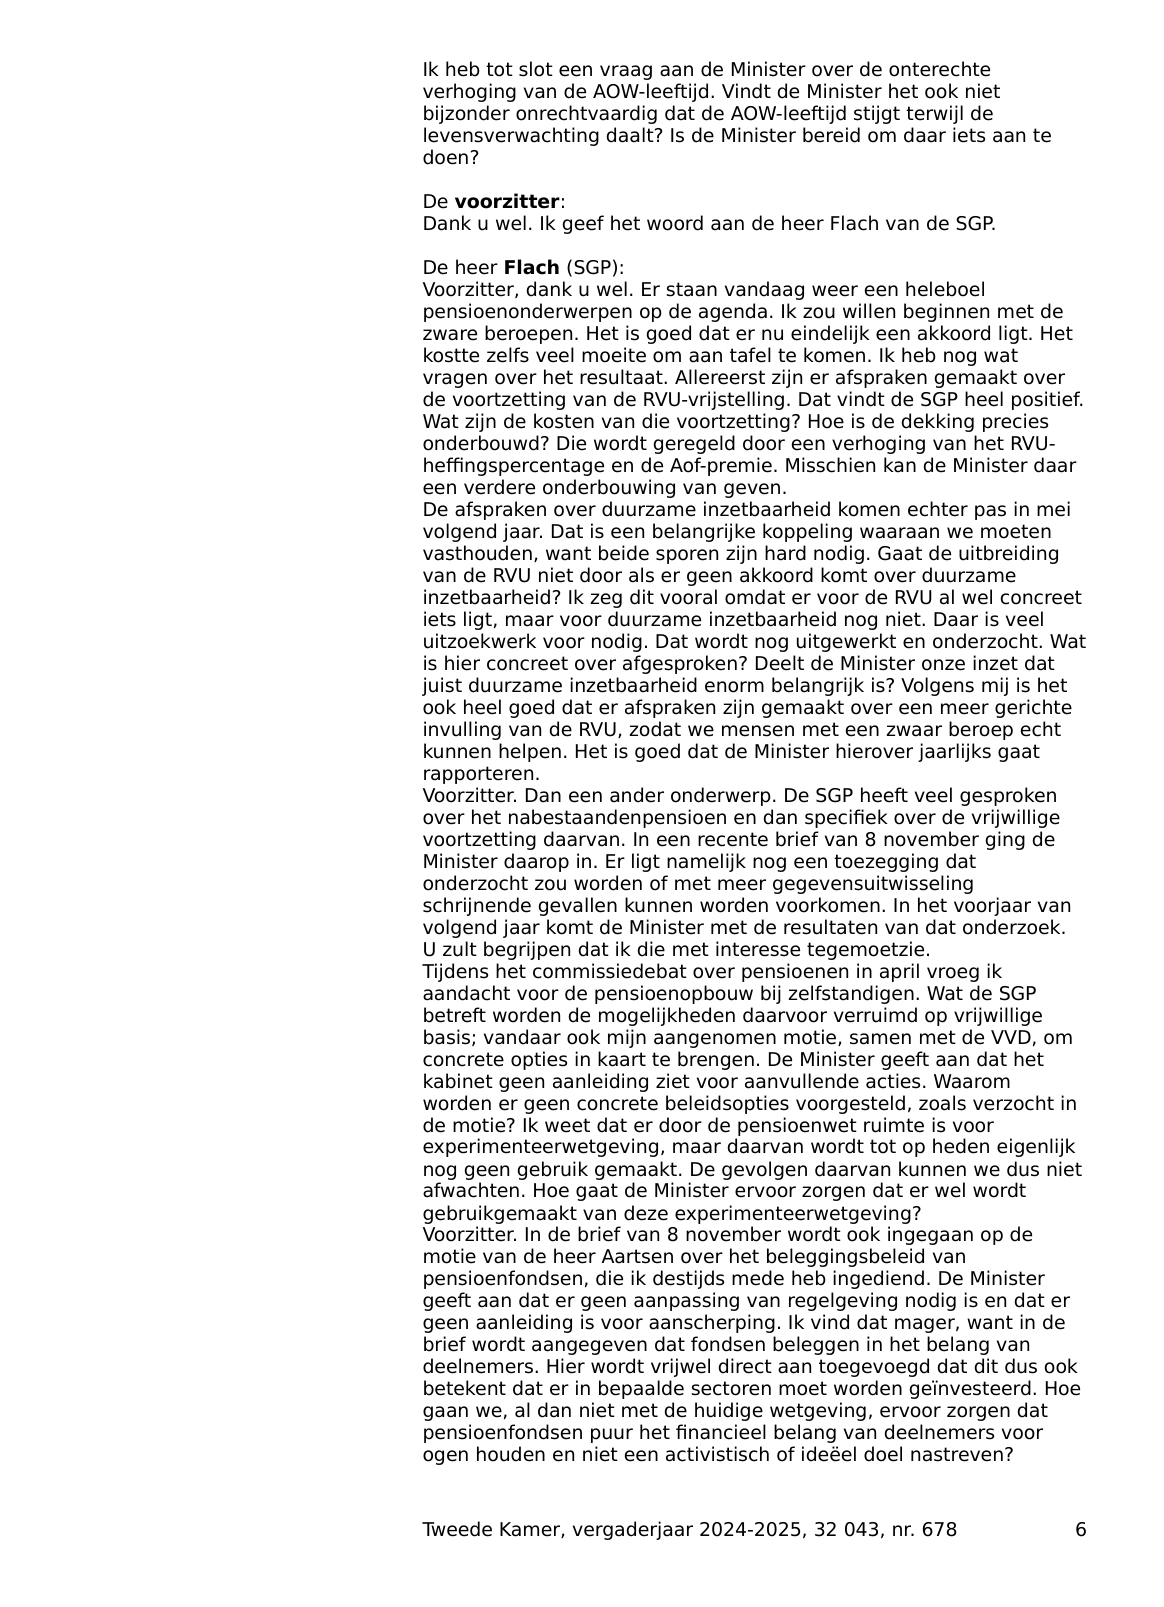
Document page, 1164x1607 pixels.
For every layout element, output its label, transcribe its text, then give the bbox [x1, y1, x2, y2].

text De afspraken over duurzame inzetbaarheid komen echter pas in mei volgend jaar. Dat is een belangrijke koppeling waaraan we moeten vasthouden, want beide sporen zijn hard nodig. Gaat de uitbreiding van de RVU niet door als er geen akkoord komt over duurzame inzetbaarheid? Ik zeg dit vooral omdat er voor de RVU al wel concreet iets ligt, maar voor duurzame inzetbaarheid nog niet. Daar is veel uitzoekwerk voor nodig. Dat wordt nog uitgewerkt en onderzocht. Wat is hier concreet over afgesproken? Deelt de Minister onze inzet dat juist duurzame inzetbaarheid enorm belangrijk is? Volgens mij is het ook heel goed dat er afspraken zijn gemaakt over een meer gerichte invulling van de RVU, zodat we mensen met een zwaar beroep echt kunnen helpen. Het is goed dat de Minister hierover jaarlijks gaat rapporteren. [422, 499, 1087, 785]
text De heer Flach (SGP): [422, 257, 1087, 279]
text Voorzitter. Dan een ander onderwerp. De SGP heeft veel gesproken over het nabestaandenpensioen en dan specifiek over de vrijwillige voortzetting daarvan. In een recente brief van 8 november ging de Minister daarop in. Er ligt namelijk nog een toezegging dat onderzocht zou worden of met meer gegevensuitwisseling schrijnende gevallen kunnen worden voorkomen. In het voorjaar van volgend jaar komt de Minister met de resultaten van dat onderzoek. U zult begrijpen dat ik die met interesse tegemoetzie. [422, 785, 1087, 961]
text Dank u wel. Ik geef het woord aan de heer Flach van de SGP. [422, 213, 1087, 235]
text Voorzitter. In de brief van 8 november wordt ook ingegaan op de motie van de heer Aartsen over het beleggingsbeleid van pensioenfondsen, die ik destijds mede heb ingediend. De Minister geeft aan dat er geen aanpassing van regelgeving nodig is en dat er geen aanleiding is voor aanscherping. Ik vind dat mager, want in de brief wordt aangegeven dat fondsen beleggen in het belang van deelnemers. Hier wordt vrijwel direct aan toegevoegd dat dit dus ook betekent dat er in bepaalde sectoren moet worden geïnvesteerd. Hoe gaan we, al dan niet met de huidige wetgeving, ervoor zorgen dat pensioenfondsen puur het financieel belang van deelnemers voor ogen houden en niet een activistisch of ideëel doel nastreven? [422, 1224, 1087, 1466]
text Ik heb tot slot een vraag aan de Minister over de onterechte verhoging van de AOW-leeftijd. Vindt de Minister het ook niet bijzonder onrechtvaardig dat de AOW-leeftijd stijgt terwijl de levensverwachting daalt? Is de Minister bereid om daar iets aan te doen? [422, 59, 1087, 169]
text Voorzitter, dank u wel. Er staan vandaag weer een heleboel pensioenonderwerpen op de agenda. Ik zou willen beginnen met de zware beroepen. Het is goed dat er nu eindelijk een akkoord ligt. Het kostte zelfs veel moeite om aan tafel te komen. Ik heb nog wat vragen over het resultaat. Allereerst zijn er afspraken gemaakt over de voortzetting van de RVU-vrijstelling. Dat vindt de SGP heel positief. Wat zijn de kosten van die voortzetting? Hoe is de dekking precies onderbouwd? Die wordt geregeld door een verhoging van het RVU-heffingspercentage en de Aof-premie. Misschien kan de Minister daar een verdere onderbouwing van geven. [422, 279, 1087, 499]
text Tijdens het commissiedebat over pensioenen in april vroeg ik aandacht voor de pensioenopbouw bij zelfstandigen. Wat de SGP betreft worden de mogelijkheden daarvoor verruimd op vrijwillige basis; vandaar ook mijn aangenomen motie, samen met de VVD, om concrete opties in kaart te brengen. De Minister geeft aan dat het kabinet geen aanleiding ziet voor aanvullende acties. Waarom worden er geen concrete beleidsopties voorgesteld, zoals verzocht in de motie? Ik weet dat er door de pensioenwet ruimte is voor experimenteerwetgeving, maar daarvan wordt tot op heden eigenlijk nog geen gebruik gemaakt. De gevolgen daarvan kunnen we dus niet afwachten. Hoe gaat de Minister ervoor zorgen dat er wel wordt gebruikgemaakt van deze experimenteerwetgeving? [422, 961, 1087, 1224]
text De voorzitter: [422, 191, 1087, 213]
